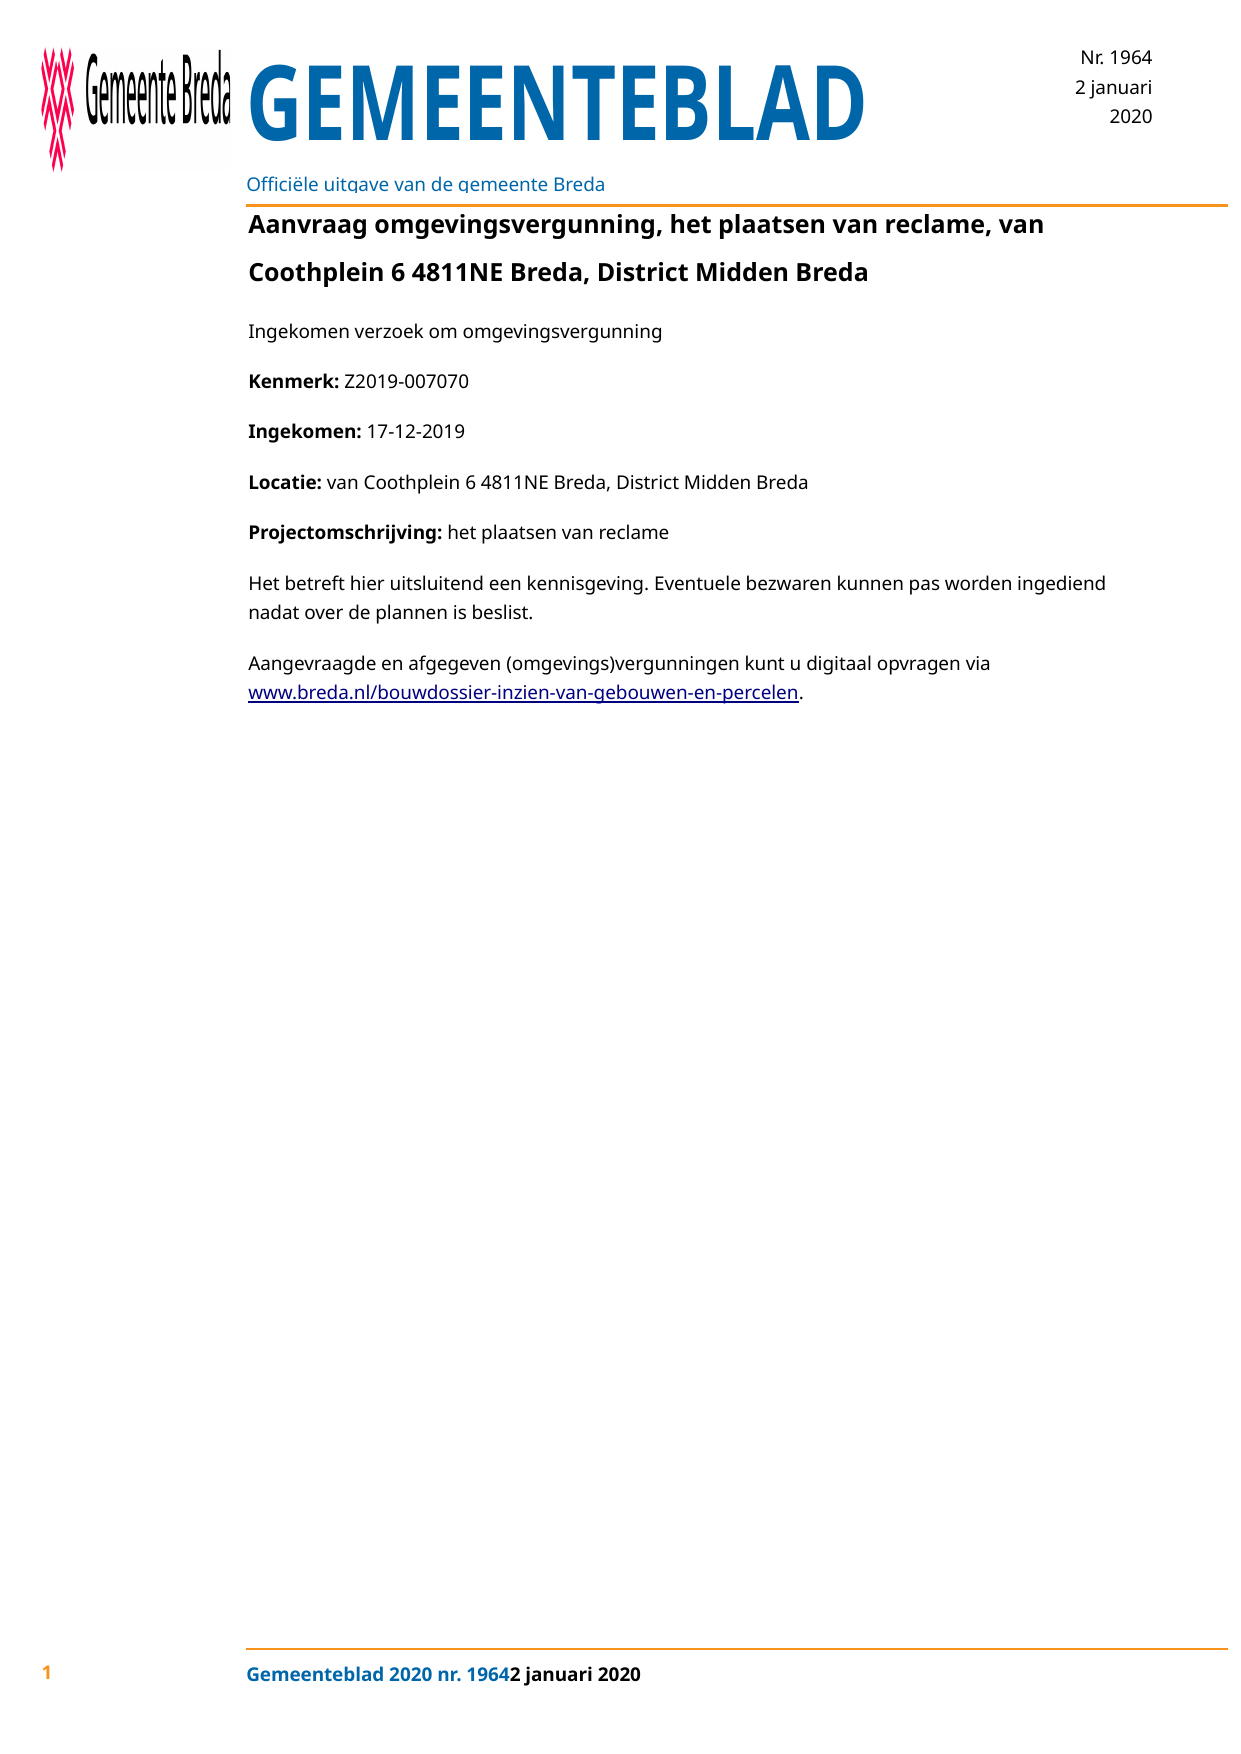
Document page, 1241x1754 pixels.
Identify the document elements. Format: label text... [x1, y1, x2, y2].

text Kenmerk: Z2019-007070 [248, 368, 1152, 394]
text Ingekomen: 17-12-2019 [248, 419, 1152, 444]
text Aanvraag omgevingsvergunning, het plaatsen van reclame, van Coothplein 6 4811NE Breda, District Midden Breda [248, 207, 1152, 288]
text Aangevraagde en afgegeven (omgevings)vergunningen kunt u digitaal opvragen via www.breda.nl/bouwdossier-inzien-van-gebouwen-en-percelen. [248, 650, 1152, 705]
picture [41, 47, 231, 172]
text Locatie: van Coothplein 6 4811NE Breda, District Midden Breda [248, 469, 1152, 495]
text Het betreft hier uitsluitend een kennisgeving. Eventuele bezwaren kunnen pas worden ingediend nadat over de plannen is beslist. [248, 570, 1152, 625]
text Ingekomen verzoek om omgevingsvergunning [248, 318, 1152, 344]
text Projectomschrijving: het plaatsen van reclame [248, 519, 1152, 545]
